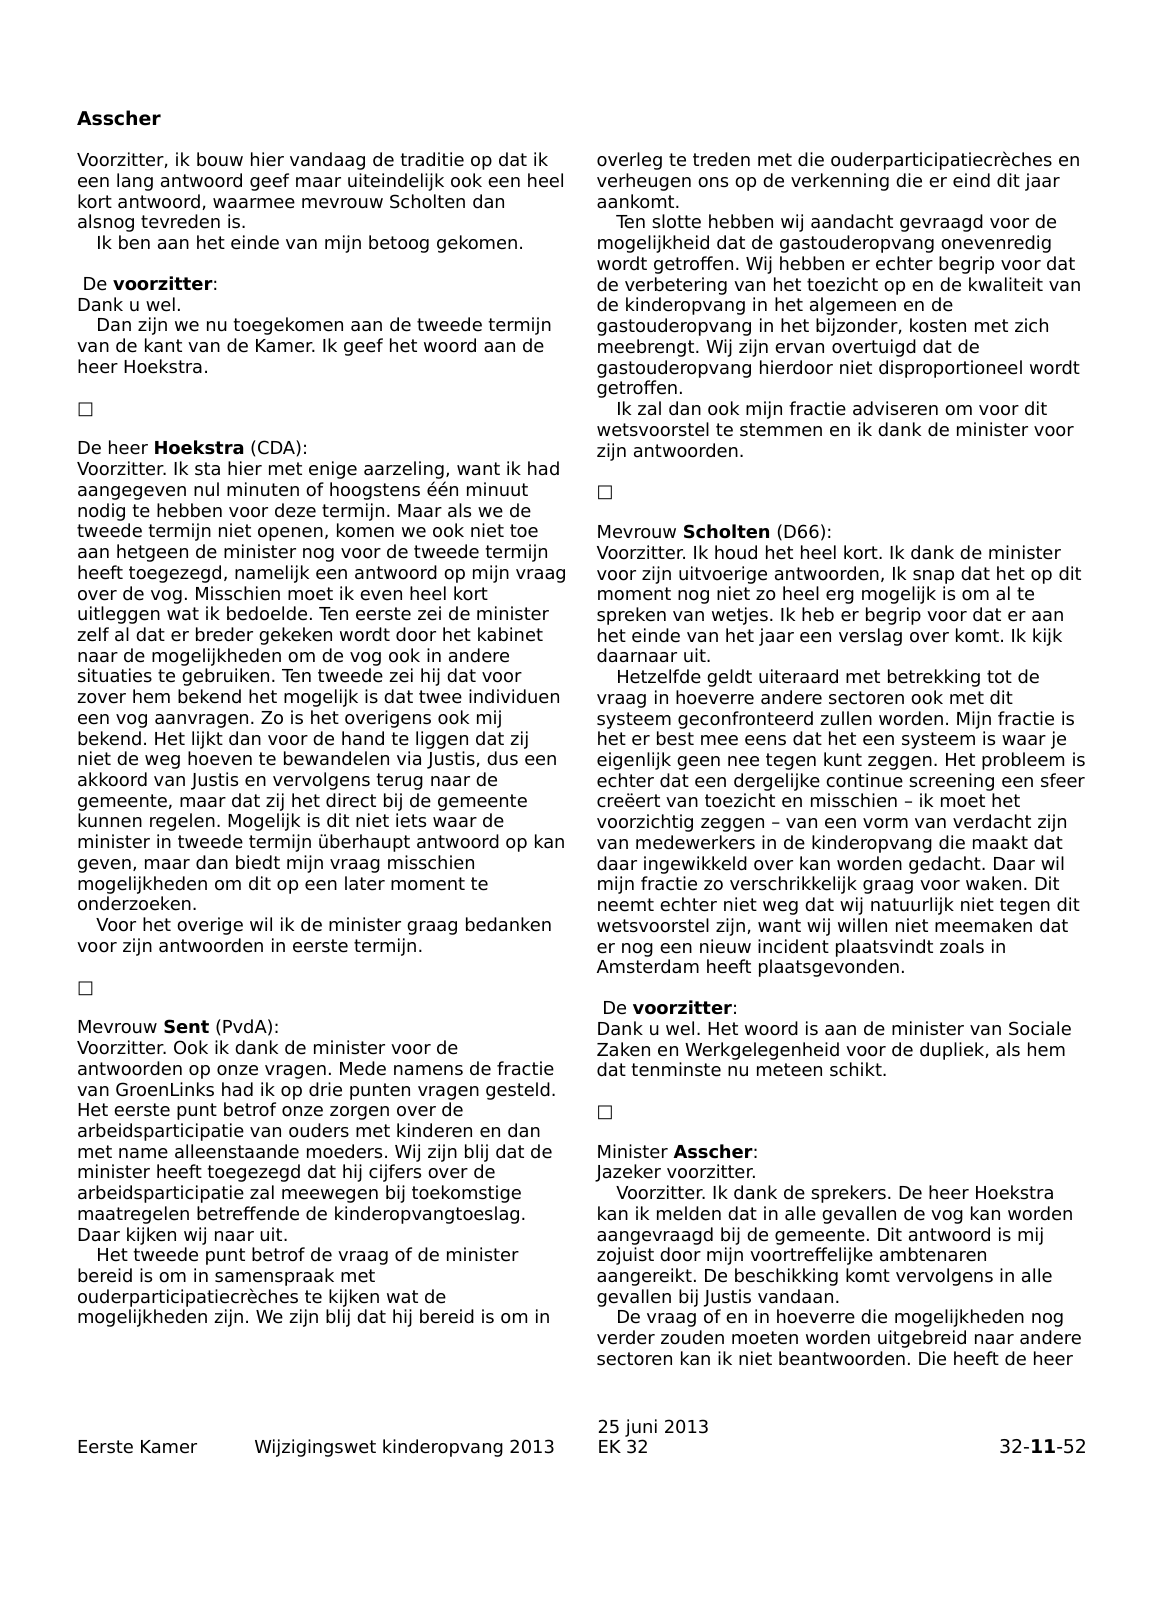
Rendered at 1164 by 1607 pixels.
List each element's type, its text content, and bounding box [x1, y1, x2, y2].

text Hetzelfde geldt uiteraard met betrekking tot de vraag in hoeverre andere sectoren ook met dit systeem geconfronteerd zullen worden. Mijn fractie is het er best mee eens dat het een systeem is waar je eigenlijk geen nee tegen kunt zeggen. Het probleem is echter dat een dergelijke continue screening een sfeer creëert van toezicht en misschien – ik moet het voorzichtig zeggen – van een vorm van verdacht zijn van medewerkers in de kinderopvang die maakt dat daar ingewikkeld over kan worden gedacht. Daar wil mijn fractie zo verschrikkelijk graag voor waken. Dit neemt echter niet weg dat wij natuurlijk niet tegen dit wetsvoorstel zijn, want wij willen niet meemaken dat er nog een nieuw incident plaatsvindt zoals in Amsterdam heeft plaatsgevonden. [596, 667, 1087, 978]
text Dank u wel. Het woord is aan de minister van Sociale Zaken en Werkgelegenheid voor de dupliek, als hem dat tenminste nu meteen schikt. [596, 1019, 1087, 1081]
text Voorzitter. Ook ik dank de minister voor de antwoorden op onze vragen. Mede namens de fractie van GroenLinks had ik op drie punten vragen gesteld. Het eerste punt betrof onze zorgen over de arbeidsparticipatie van ouders met kinderen en dan met name alleenstaande moeders. Wij zijn blij dat de minister heeft toegezegd dat hij cijfers over de arbeidsparticipatie zal meewegen bij toekomstige maatregelen betreffende de kinderopvangtoeslag. Daar kijken wij naar uit. [77, 1038, 567, 1245]
text De heer Hoekstra (CDA): [77, 438, 567, 459]
text □ [77, 397, 567, 418]
text Ik ben aan het einde van mijn betoog gekomen. [77, 233, 567, 254]
text overleg te treden met die ouderparticipatiecrèches en verheugen ons op de verkenning die er eind dit jaar aankomt. [596, 150, 1087, 212]
text Het tweede punt betrof de vraag of de minister bereid is om in samenspraak met ouderparticipatiecrèches te kijken wat de mogelijkheden zijn. We zijn blij dat hij bereid is om in [77, 1245, 567, 1328]
text Voorzitter. Ik dank de sprekers. De heer Hoekstra kan ik melden dat in alle gevallen de vog kan worden aangevraagd bij de gemeente. Dit antwoord is mij zojuist door mijn voortreffelijke ambtenaren aangereikt. De beschikking komt vervolgens in alle gevallen bij Justis vandaan. [596, 1183, 1087, 1307]
text Voorzitter. Ik sta hier met enige aarzeling, want ik had aangegeven nul minuten of hoogstens één minuut nodig te hebben voor deze termijn. Maar als we de tweede termijn niet openen, komen we ook niet toe aan hetgeen de minister nog voor de tweede termijn heeft toegezegd, namelijk een antwoord op mijn vraag over de vog. Misschien moet ik even heel kort uitleggen wat ik bedoelde. Ten eerste zei de minister zelf al dat er breder gekeken wordt door het kabinet naar de mogelijkheden om de vog ook in andere situaties te gebruiken. Ten tweede zei hij dat voor zover hem bekend het mogelijk is dat twee individuen een vog aanvragen. Zo is het overigens ook mij bekend. Het lijkt dan voor de hand te liggen dat zij niet de weg hoeven te bewandelen via Justis, dus een akkoord van Justis en vervolgens terug naar de gemeente, maar dat zij het direct bij de gemeente kunnen regelen. Mogelijk is dit niet iets waar de minister in tweede termijn überhaupt antwoord op kan geven, maar dan biedt mijn vraag misschien mogelijkheden om dit op een later moment te onderzoeken. [77, 459, 567, 915]
text Voorzitter. Ik houd het heel kort. Ik dank de minister voor zijn uitvoerige antwoorden, Ik snap dat het op dit moment nog niet zo heel erg mogelijk is om al te spreken van wetjes. Ik heb er begrip voor dat er aan het einde van het jaar een verslag over komt. Ik kijk daarnaar uit. [596, 543, 1087, 667]
text Jazeker voorzitter. [596, 1162, 1087, 1183]
text Ik zal dan ook mijn fractie adviseren om voor dit wetsvoorstel te stemmen en ik dank de minister voor zijn antwoorden. [596, 399, 1087, 461]
text Voorzitter, ik bouw hier vandaag de traditie op dat ik een lang antwoord geef maar uiteindelijk ook een heel kort antwoord, waarmee mevrouw Scholten dan alsnog tevreden is. [77, 150, 567, 233]
text □ [596, 481, 1087, 502]
text Voor het overige wil ik de minister graag bedanken voor zijn antwoorden in eerste termijn. [77, 915, 567, 956]
text Ten slotte hebben wij aandacht gevraagd voor de mogelijkheid dat de gastouderopvang onevenredig wordt getroffen. Wij hebben er echter begrip voor dat de verbetering van het toezicht op en de kwaliteit van de kinderopvang in het algemeen en de gastouderopvang in het bijzonder, kosten met zich meebrengt. Wij zijn ervan overtuigd dat de gastouderopvang hierdoor niet disproportioneel wordt getroffen. [596, 212, 1087, 399]
text Mevrouw Scholten (D66): [596, 522, 1087, 543]
text De voorzitter: [596, 998, 1087, 1019]
text Dan zijn we nu toegekomen aan de tweede termijn van de kant van de Kamer. Ik geef het woord aan de heer Hoekstra. [77, 315, 567, 377]
text Minister Asscher: [596, 1142, 1087, 1162]
text Mevrouw Sent (PvdA): [77, 1017, 567, 1038]
text De vraag of en in hoeverre die mogelijkheden nog verder zouden moeten worden uitgebreid naar andere sectoren kan ik niet beantwoorden. Die heeft de heer [596, 1307, 1087, 1369]
text □ [596, 1101, 1087, 1122]
text De voorzitter: [77, 274, 567, 294]
text □ [77, 976, 567, 997]
text Dank u wel. [77, 294, 567, 315]
